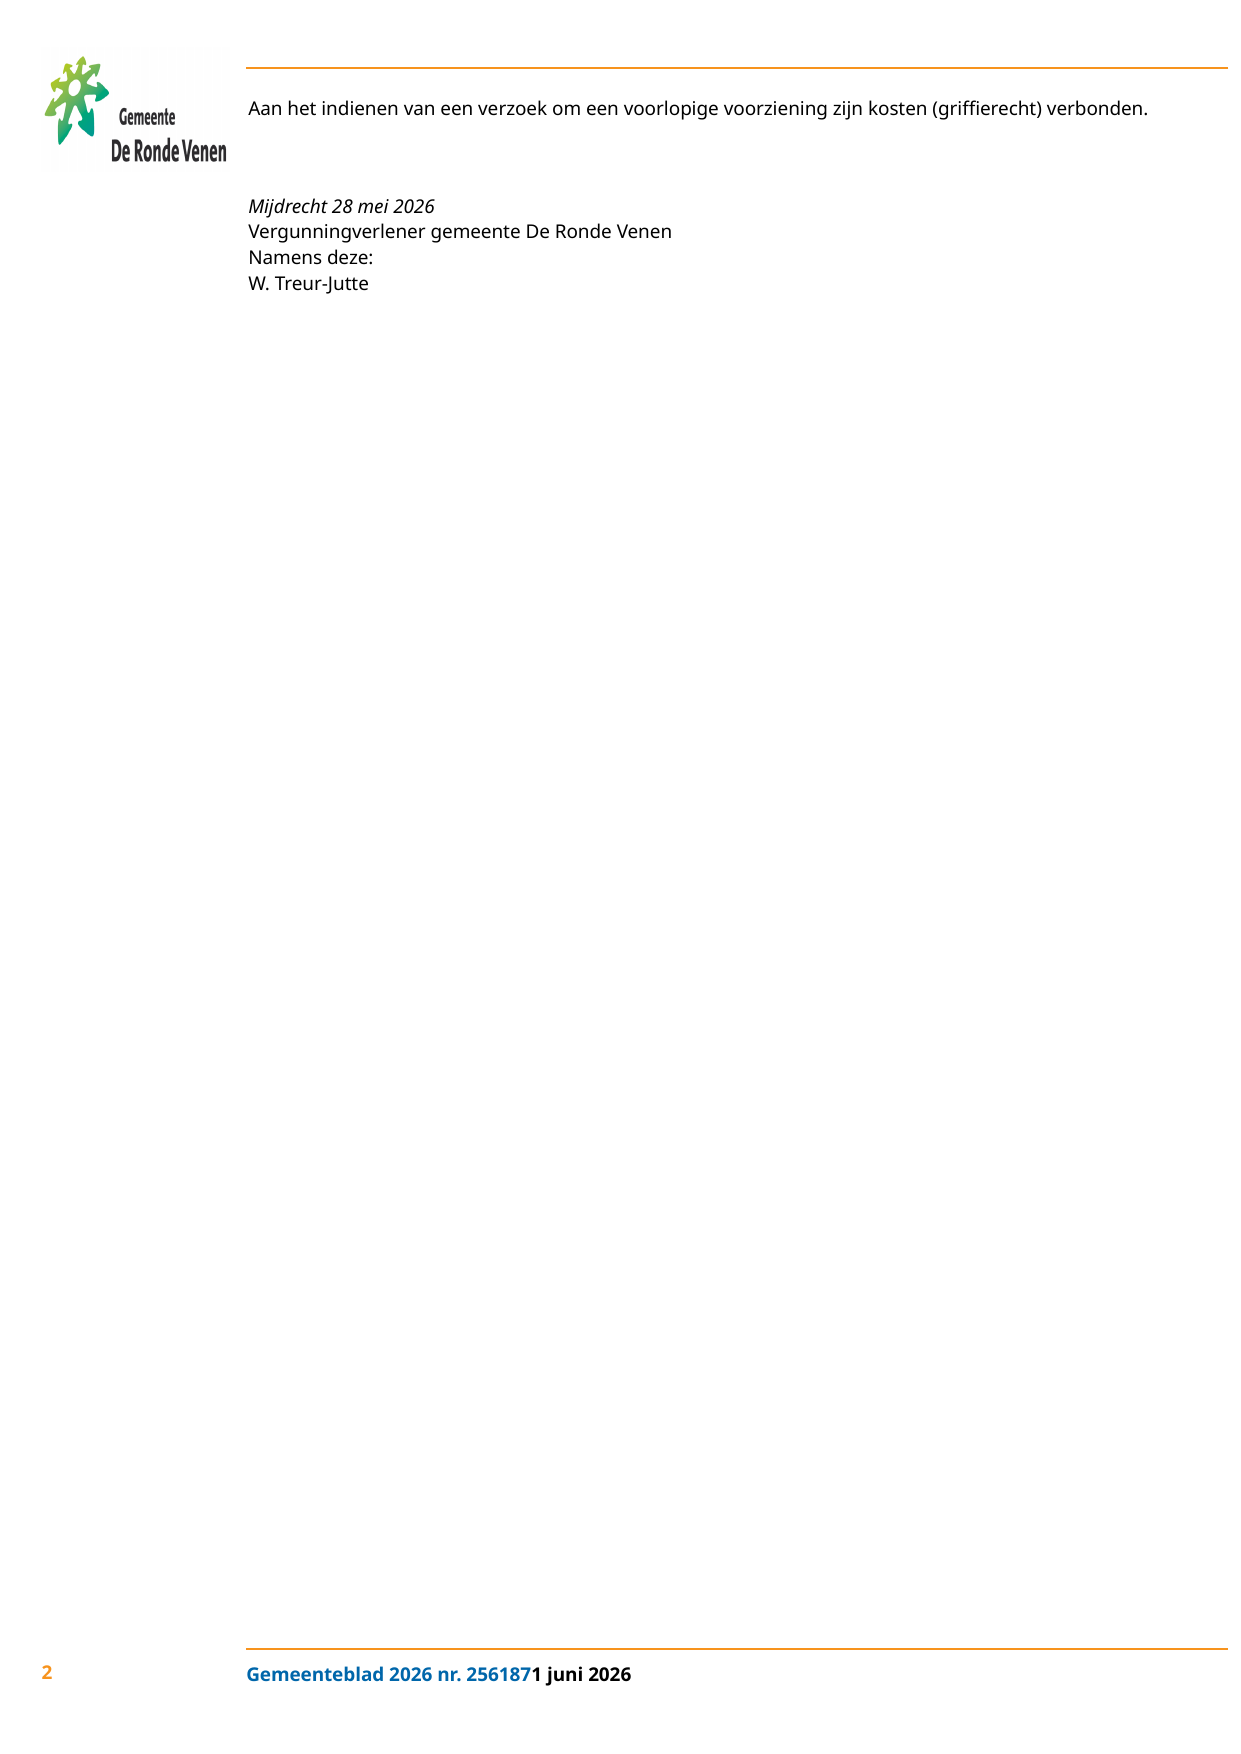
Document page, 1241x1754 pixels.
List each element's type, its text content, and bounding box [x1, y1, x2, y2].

picture [41, 47, 231, 172]
text Namens deze: [248, 244, 1152, 270]
text Vergunningverlener gemeente De Ronde Venen [248, 219, 1152, 244]
text Aan het indienen van een verzoek om een voorlopige voorziening zijn kosten (griffierecht) verbonden. [248, 95, 1152, 121]
text W. Treur-Jutte [248, 270, 1152, 296]
text Mijdrecht 28 mei 2026 [248, 193, 1152, 219]
